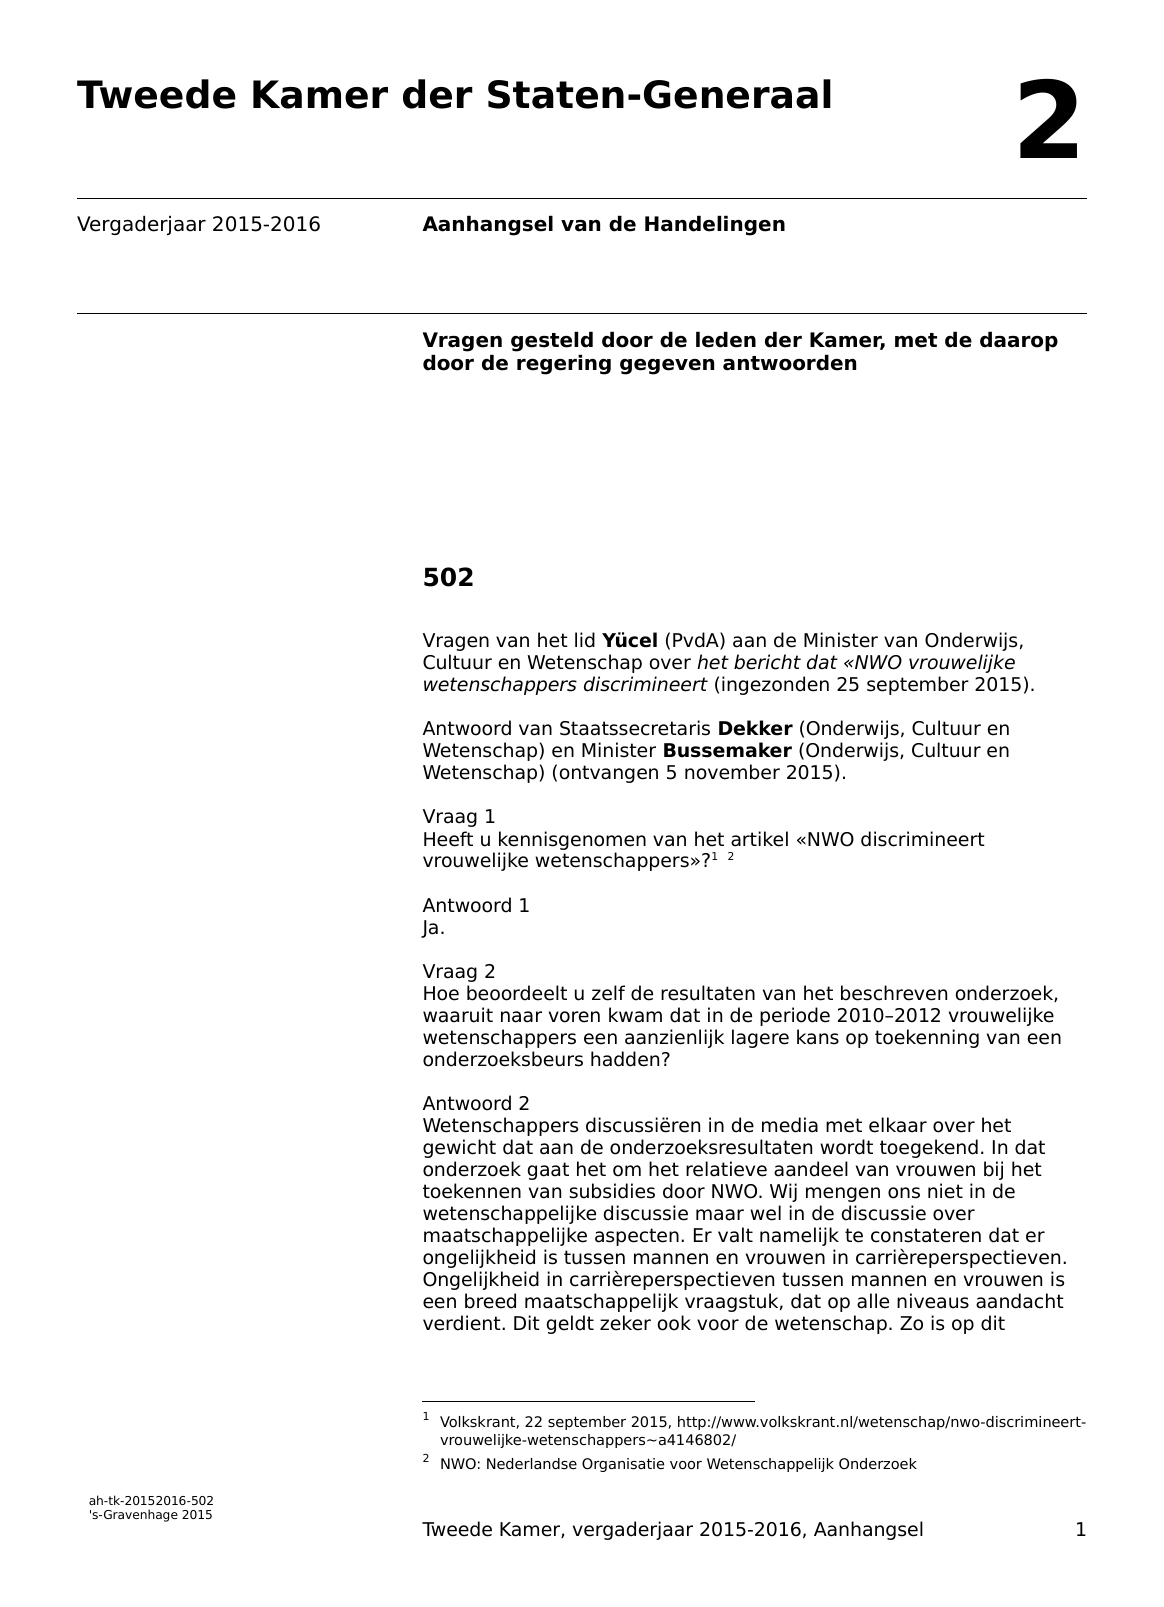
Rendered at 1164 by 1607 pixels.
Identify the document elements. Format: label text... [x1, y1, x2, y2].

text Vraag 1 [422, 806, 1087, 828]
text 's-Gravenhage 2015 [88, 1508, 323, 1522]
text Ja. [422, 917, 1087, 938]
text Vraag 2 [422, 961, 1087, 983]
text Heeft u kennisgenomen van het artikel «NWO discrimineert vrouwelijke wetenschappers»? [422, 828, 1087, 872]
table_cell [77, 314, 422, 375]
text ah-tk-20152016-502 [88, 1494, 323, 1508]
text Antwoord van Staatssecretaris Dekker (Onderwijs, Cultuur en Wetenschap) en Minister Bussemaker (Onderwijs, Cultuur en Wetenschap) (ontvangen 5 november 2015). [422, 718, 1087, 784]
text Antwoord 1 [422, 894, 1087, 917]
text Volkskrant, 22 september 2015, http://www.volkskrant.nl/wetenschap/nwo-discrimineert-vrouwelijke-wetenschappers~a4146802/ [422, 1410, 1087, 1449]
text NWO: Nederlandse Organisatie voor Wetenschappelijk Onderzoek [422, 1452, 1087, 1474]
text Antwoord 2 [422, 1093, 1087, 1115]
text 502 [422, 563, 1087, 592]
table_cell Aanhangsel van de Handelingen [422, 199, 1087, 313]
text Hoe beoordeelt u zelf de resultaten van het beschreven onderzoek, waaruit naar voren kwam dat in de periode 2010–2012 vrouwelijke wetenschappers een aanzienlijk lagere kans op toekenning van een onderzoeksbeurs hadden? [422, 983, 1087, 1071]
table_header 2 [886, 59, 1087, 198]
table_cell Vragen gesteld door de leden der Kamer, met de daarop door de regering gegeven antwoorden [422, 314, 1087, 375]
text Wetenschappers discussiëren in de media met elkaar over het gewicht dat aan de onderzoeksresultaten wordt toegekend. In dat onderzoek gaat het om het relatieve aandeel van vrouwen bij het toekennen van subsidies door NWO. Wij mengen ons niet in de wetenschappelijke discussie maar wel in de discussie over maatschappelijke aspecten. Er valt namelijk te constateren dat er ongelijkheid is tussen mannen en vrouwen in carrièreperspectieven. Ongelijkheid in carrièreperspectieven tussen mannen en vrouwen is een breed maatschappelijk vraagstuk, dat op alle niveaus aandacht verdient. Dit geldt zeker ook voor de wetenschap. Zo is op dit [422, 1115, 1087, 1334]
table_header Tweede Kamer der Staten-Generaal [77, 59, 886, 198]
text Vragen van het lid Yücel (PvdA) aan de Minister van Onderwijs, Cultuur en Wetenschap over het bericht dat «NWO vrouwelijke wetenschappers discrimineert (ingezonden 25 september 2015). [422, 630, 1087, 696]
table_cell Vergaderjaar 2015-2016 [77, 199, 422, 313]
